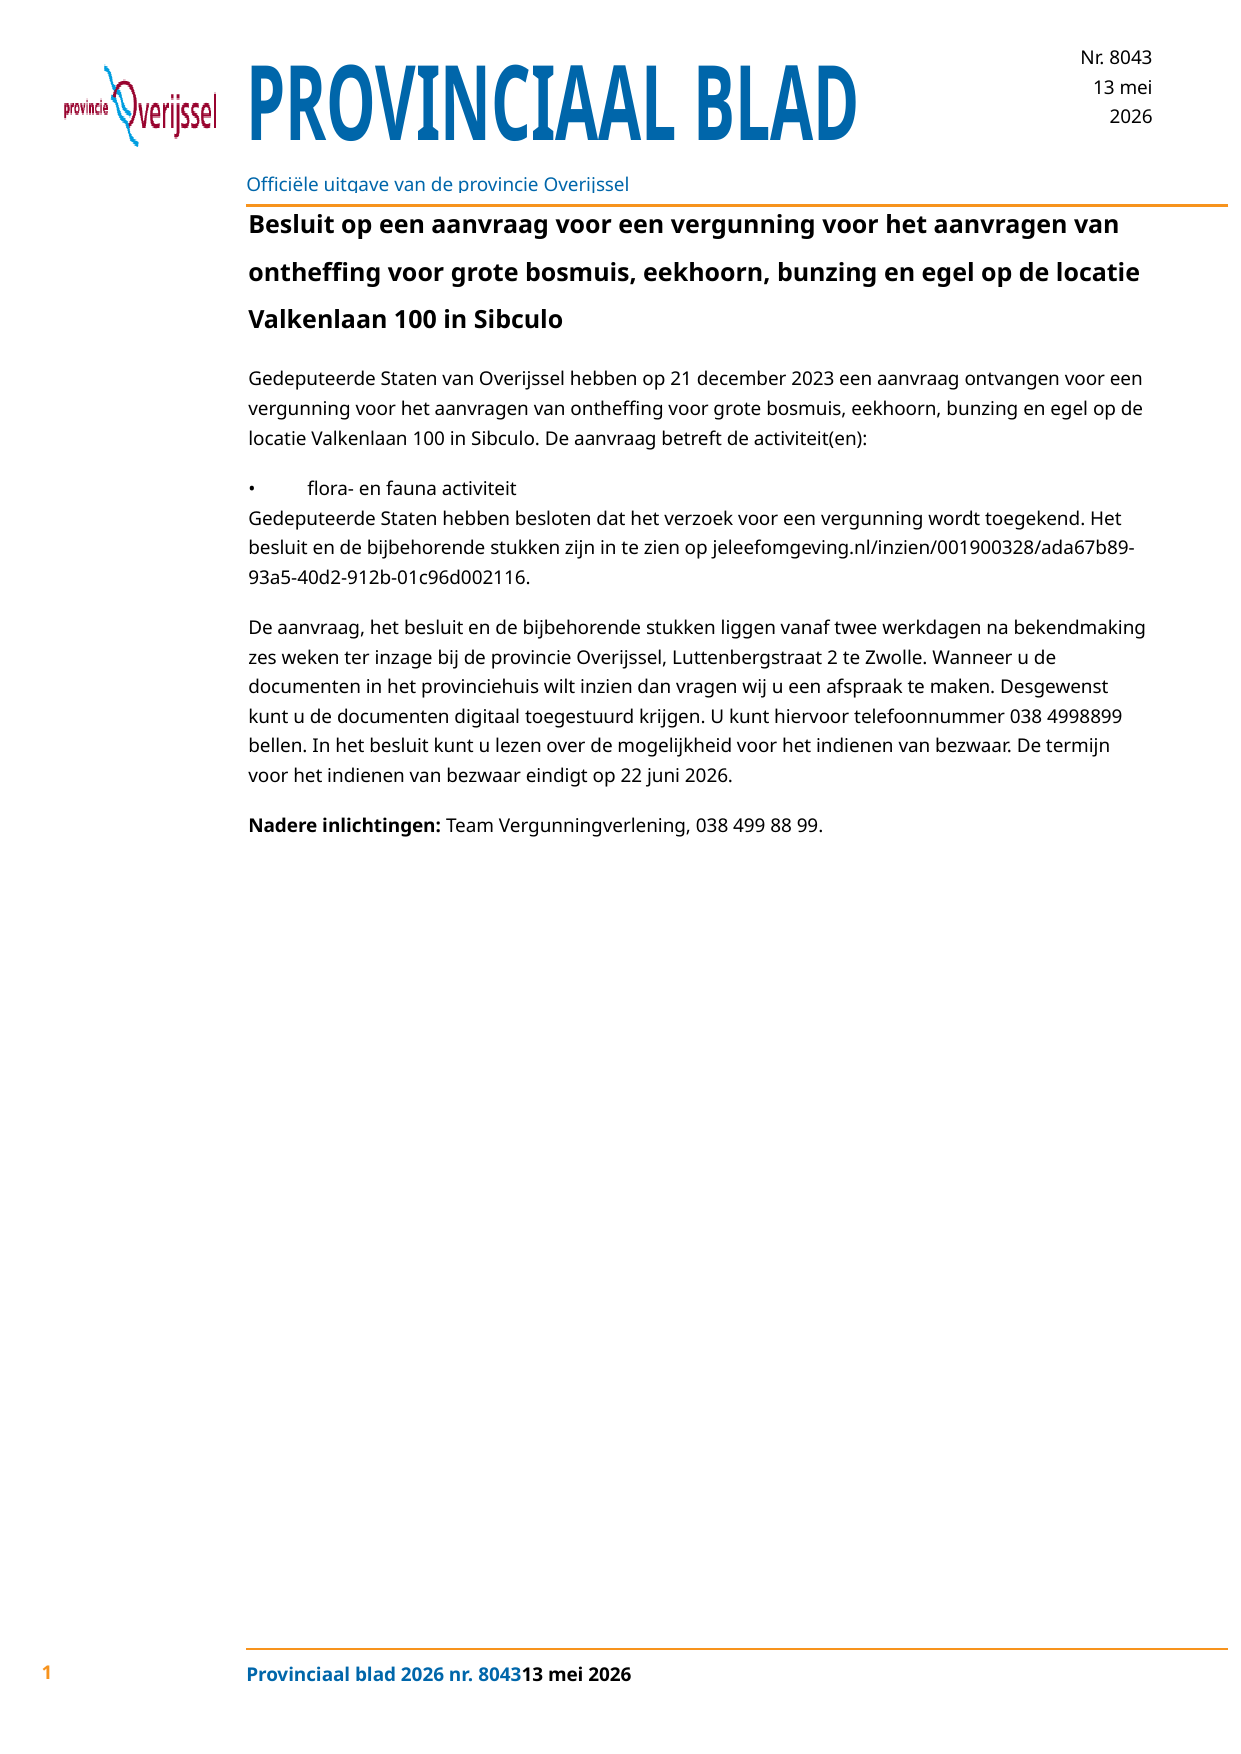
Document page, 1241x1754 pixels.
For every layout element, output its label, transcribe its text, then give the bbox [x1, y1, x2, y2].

text Nadere inlichtingen: Team Vergunningverlening, 038 499 88 99. [248, 813, 1152, 838]
text Besluit op een aanvraag voor een vergunning voor het aanvragen van ontheffing voor grote bosmuis, eekhoorn, bunzing en egel op de locatie Valkenlaan 100 in Sibculo [248, 207, 1152, 336]
text Gedeputeerde Staten hebben besloten dat het verzoek voor een vergunning wordt toegekend. Het besluit en de bijbehorende stukken zijn in te zien op jeleefomgeving.nl/inzien/001900328/ada67b89-93a5-40d2-912b-01c96d002116. [248, 505, 1152, 589]
picture [41, 47, 231, 172]
text De aanvraag, het besluit en de bijbehorende stukken liggen vanaf twee werkdagen na bekendmaking zes weken ter inzage bij de provincie Overijssel, Luttenbergstraat 2 te Zwolle. Wanneer u de documenten in het provinciehuis wilt inzien dan vragen wij u een afspraak te maken. Desgewenst kunt u de documenten digitaal toegestuurd krijgen. U kunt hiervoor telefoonnummer 038 4998899 bellen. In het besluit kunt u lezen over de mogelijkheid voor het indienen van bezwaar. De termijn voor het indienen van bezwaar eindigt op 22 juni 2026. [248, 614, 1152, 788]
list flora- en fauna activiteit [248, 475, 1152, 501]
text Gedeputeerde Staten van Overijssel hebben op 21 december 2023 een aanvraag ontvangen voor een vergunning voor het aanvragen van ontheffing voor grote bosmuis, eekhoorn, bunzing en egel op de locatie Valkenlaan 100 in Sibculo. De aanvraag betreft de activiteit(en): [248, 366, 1152, 450]
